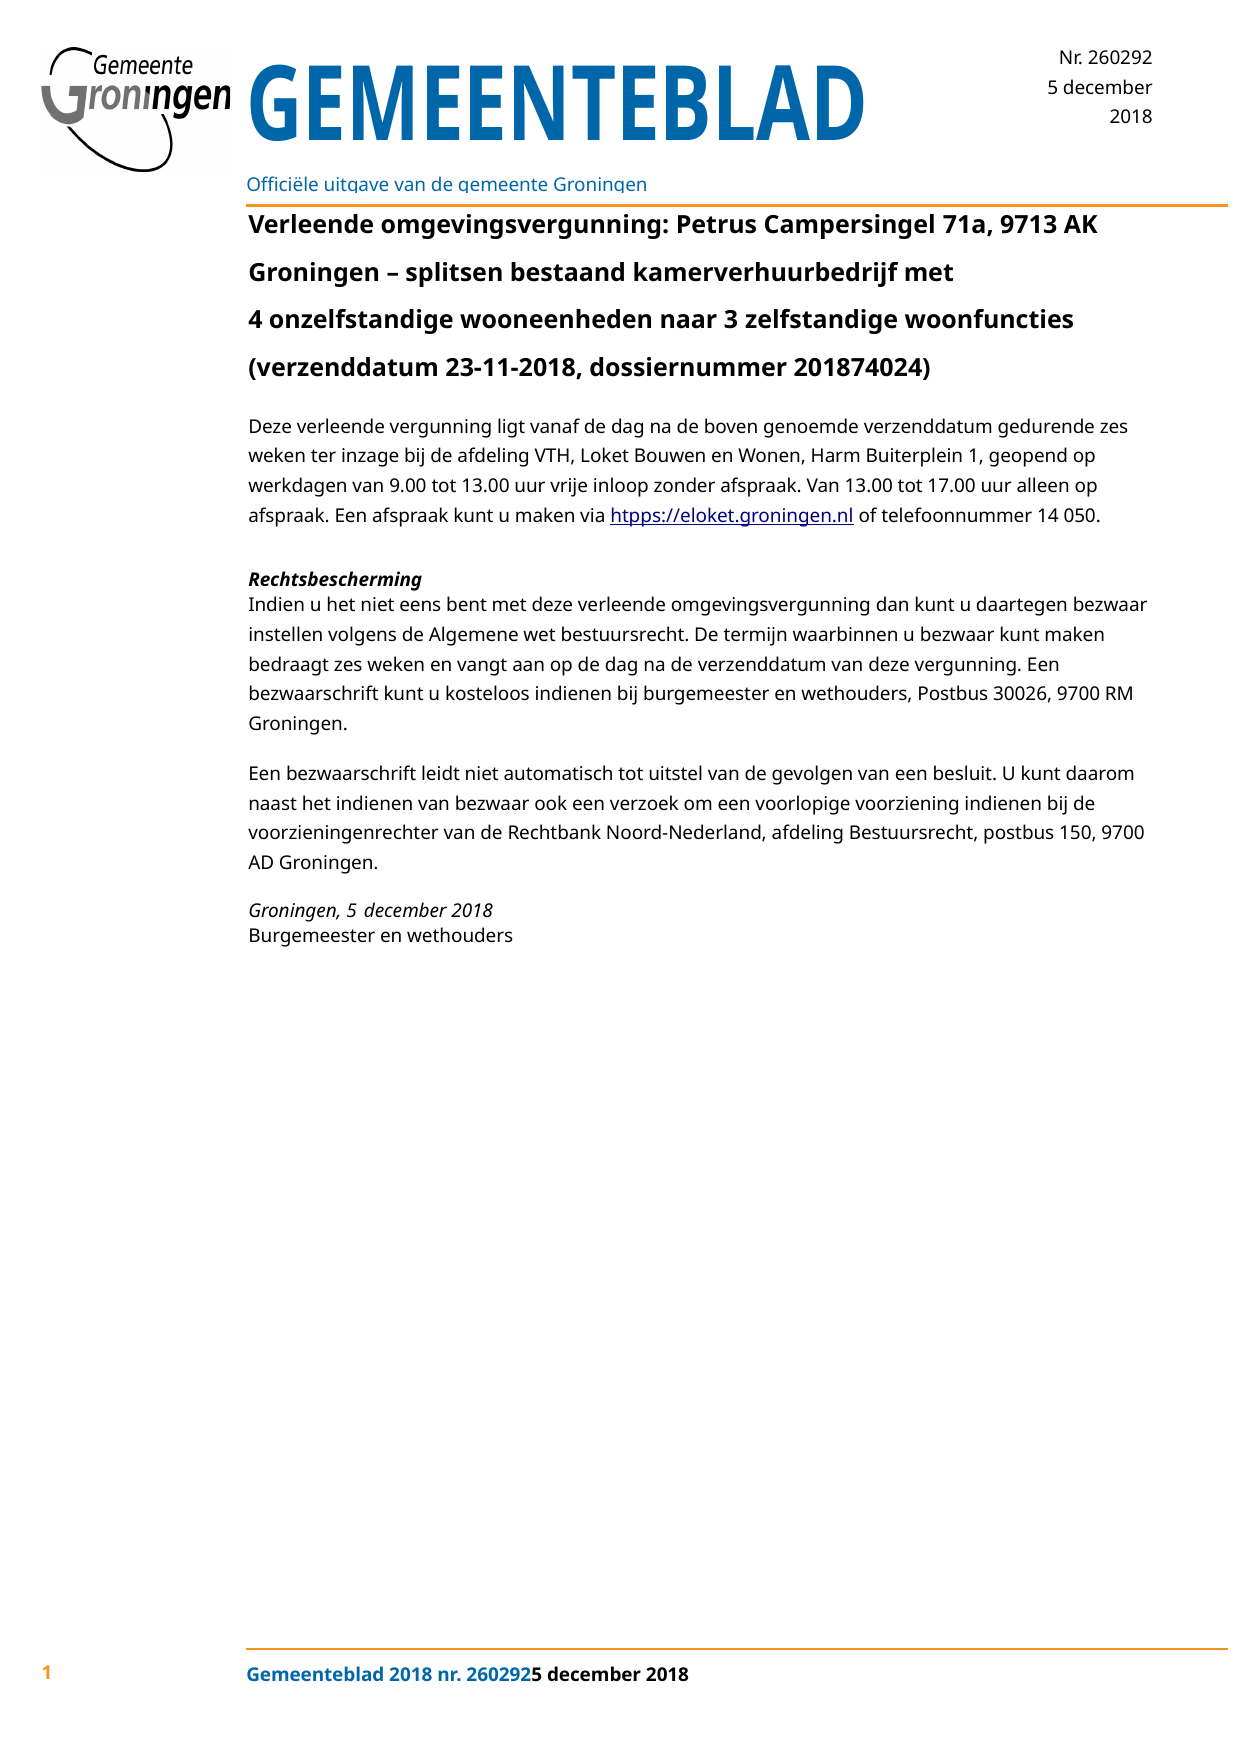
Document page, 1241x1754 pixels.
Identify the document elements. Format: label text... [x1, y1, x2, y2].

text Verleende omgevingsvergunning: Petrus Campersingel 71a, 9713 AK Groningen – splitsen bestaand kamerverhuurbedrijf met 4 onzelfstandige wooneenheden naar 3 zelfstandige woonfuncties (verzenddatum 23-11-2018, dossiernummer 201874024) [248, 207, 1152, 384]
text Deze verleende vergunning ligt vanaf de dag na de boven genoemde verzenddatum gedurende zes weken ter inzage bij de afdeling VTH, Loket Bouwen en Wonen, Harm Buiterplein 1, geopend op werkdagen van 9.00 tot 13.00 uur vrije inloop zonder afspraak. Van 13.00 tot 17.00 uur alleen op afspraak. Een afspraak kunt u maken via htpps://eloket.groningen.nl of telefoonnummer 14 050. [248, 413, 1152, 528]
text Een bezwaarschrift leidt niet automatisch tot uitstel van de gevolgen van een besluit. U kunt daarom naast het indienen van bezwaar ook een verzoek om een voorlopige voorziening indienen bij de voorzieningenrechter van de Rechtbank Noord-Nederland, afdeling Bestuursrecht, postbus 150, 9700 AD Groningen. [248, 760, 1152, 875]
text Rechtsbescherming [248, 566, 1152, 592]
picture [41, 47, 231, 172]
text Burgemeester en wethouders [248, 923, 1152, 948]
text Groningen, 5 december 2018 [248, 897, 1152, 923]
text Indien u het niet eens bent met deze verleende omgevingsvergunning dan kunt u daartegen bezwaar instellen volgens de Algemene wet bestuursrecht. De termijn waarbinnen u bezwaar kunt maken bedraagt zes weken en vangt aan op de dag na de verzenddatum van deze vergunning. Een bezwaarschrift kunt u kosteloos indienen bij burgemeester en wethouders, Postbus 30026, 9700 RM Groningen. [248, 592, 1152, 736]
